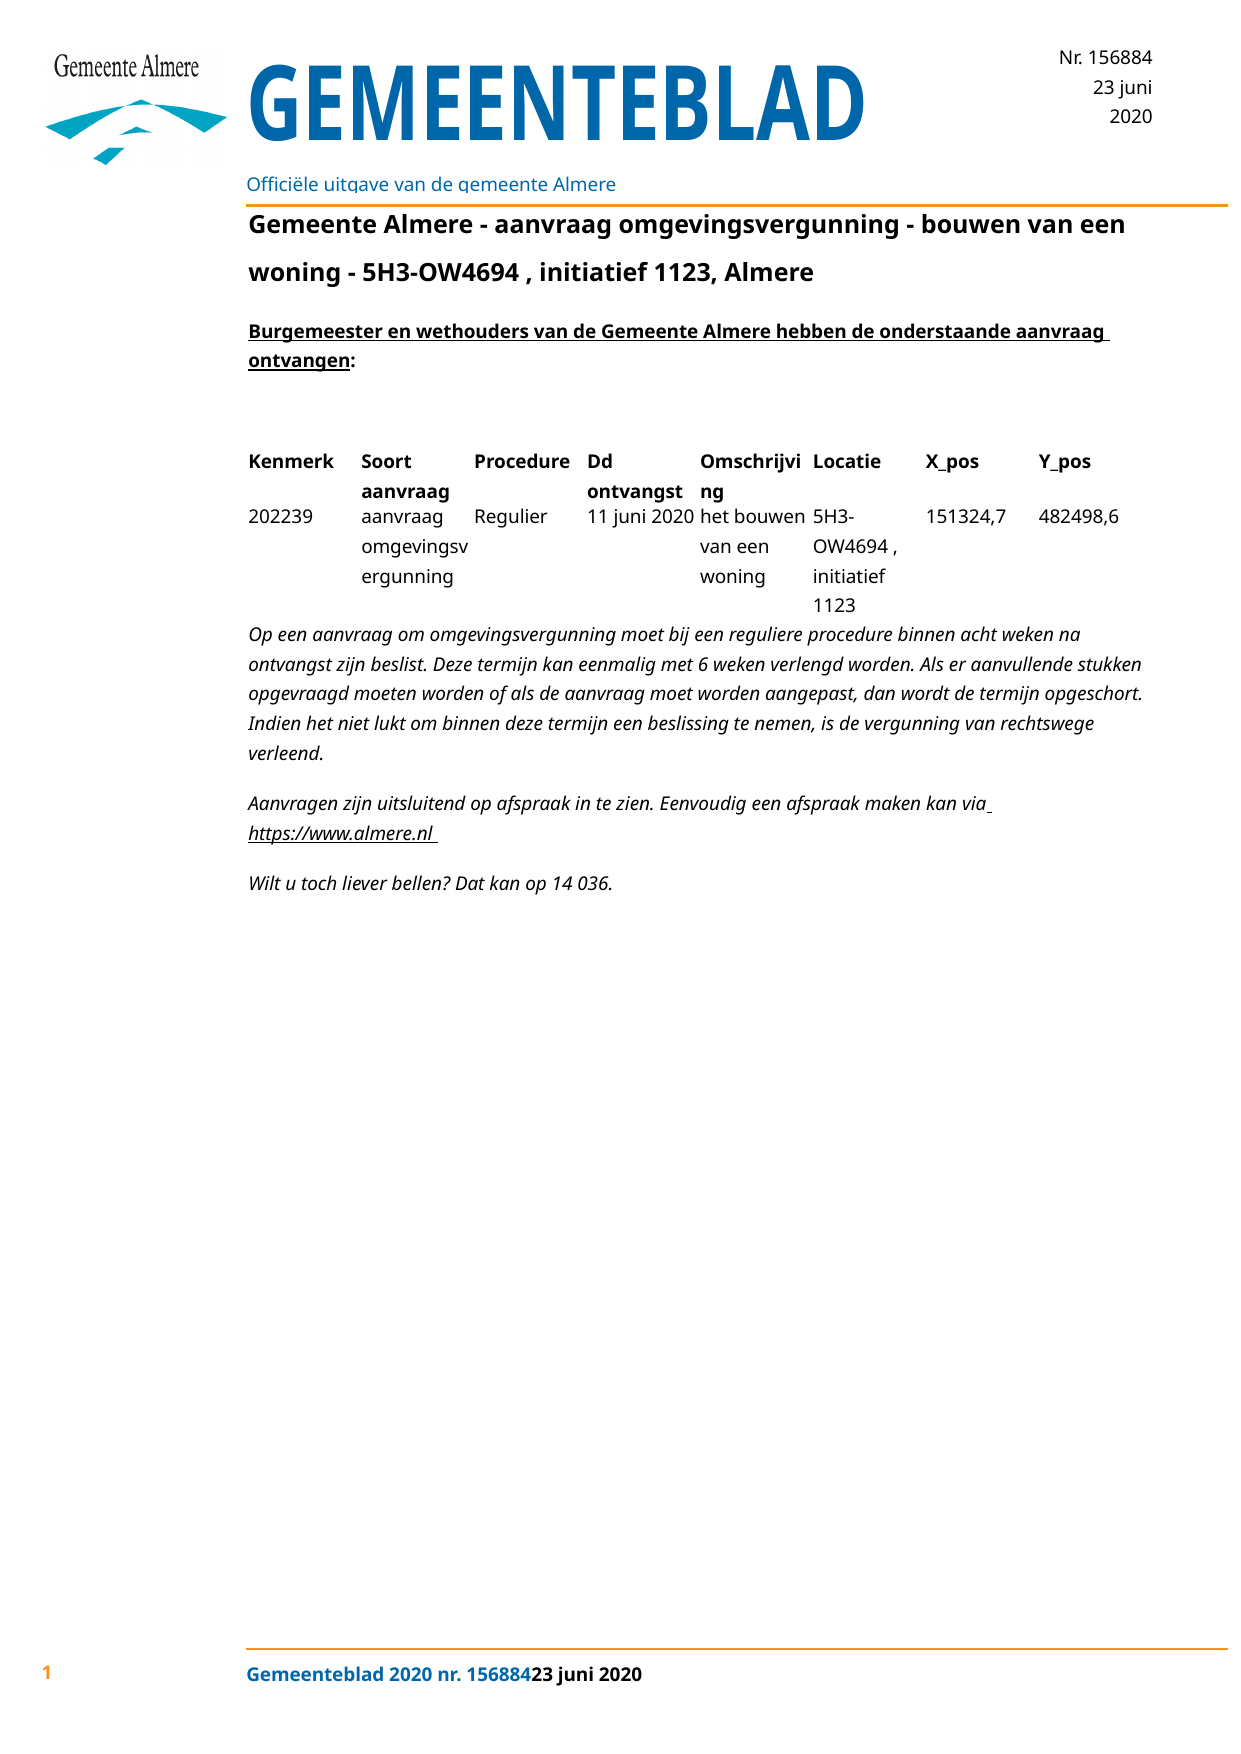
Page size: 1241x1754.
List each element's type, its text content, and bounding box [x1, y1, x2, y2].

table_header Omschrijving [700, 449, 813, 504]
table_header X_pos [926, 449, 1038, 504]
table_header Locatie [813, 449, 926, 504]
table_header Soort aanvraag [361, 449, 474, 504]
text Aanvragen zijn uitsluitend op afspraak in te zien. Eenvoudig een afspraak maken kan via https://www.almere.nl [248, 790, 1152, 846]
table_cell 11 juni 2020 [587, 504, 700, 618]
table_cell 202239 [248, 504, 361, 618]
table_cell het bouwen van een woning [700, 504, 813, 618]
table_cell 5H3-OW4694 , initiatief 1123 [813, 504, 926, 618]
text Burgemeester en wethouders van de Gemeente Almere hebben de onderstaande aanvraag ontvangen: [248, 318, 1152, 373]
table_cell aanvraag omgevingsvergunning [361, 504, 474, 618]
table_header Kenmerk [248, 449, 361, 504]
table_header Y_pos [1039, 449, 1152, 504]
table_cell 482498,6 [1039, 504, 1152, 618]
table_cell 151324,7 [926, 504, 1038, 618]
text Op een aanvraag om omgevingsvergunning moet bij een reguliere procedure binnen acht weken na ontvangst zijn beslist. Deze termijn kan eenmalig met 6 weken verlengd worden. Als er aanvullende stukken opgevraagd moeten worden of als de aanvraag moet worden aangepast, dan wordt de termijn opgeschort. Indien het niet lukt om binnen deze termijn een beslissing te nemen, is de vergunning van rechtswege verleend. [248, 621, 1152, 766]
picture [41, 47, 231, 172]
table_header Procedure [474, 449, 587, 504]
text Gemeente Almere - aanvraag omgevingsvergunning - bouwen van een woning - 5H3-OW4694 , initiatief 1123, Almere [248, 207, 1152, 288]
table_header Dd ontvangst [587, 449, 700, 504]
table_cell Regulier [474, 504, 587, 618]
text Wilt u toch liever bellen? Dat kan op 14 036. [248, 870, 1152, 896]
